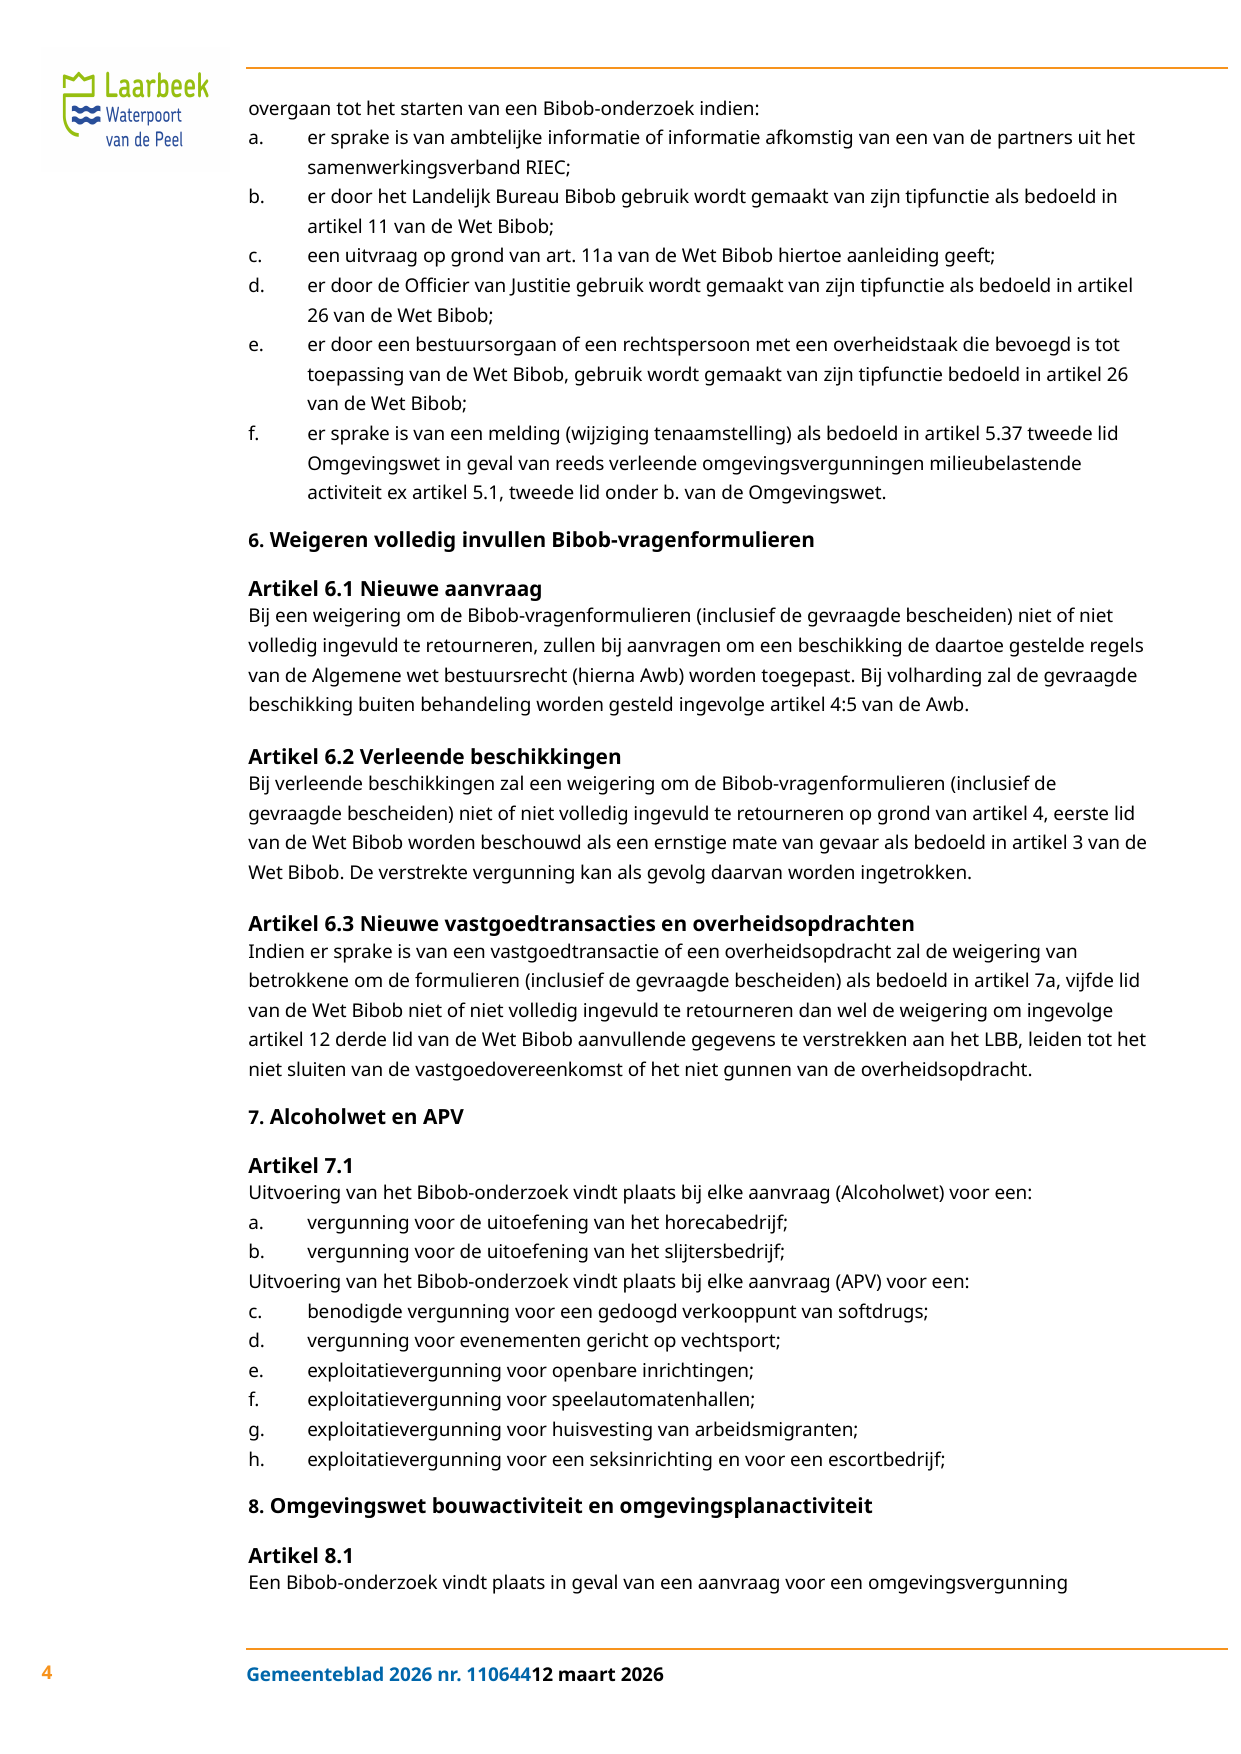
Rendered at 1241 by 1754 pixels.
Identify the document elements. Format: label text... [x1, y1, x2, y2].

list vergunning voor evenementen gericht op vechtsport; [248, 1327, 1152, 1353]
list er sprake is van een melding (wijziging tenaamstelling) als bedoeld in artikel 5.37 tweede lid Omgevingswet in geval van reeds verleende omgevingsvergunningen milieubelastende activiteit ex artikel 5.1, tweede lid onder b. van de Omgevingswet. [248, 420, 1152, 505]
list er door de Officier van Justitie gebruik wordt gemaakt van zijn tipfunctie als bedoeld in artikel 26 van de Wet Bibob; [248, 272, 1152, 328]
text Artikel 8.1 [248, 1541, 1152, 1569]
text Artikel 6.3 Nieuwe vastgoedtransacties en overheidsopdrachten [248, 909, 1152, 938]
text Uitvoering van het Bibob-onderzoek vindt plaats bij elke aanvraag (Alcoholwet) voor een: [248, 1179, 1152, 1205]
text Artikel 6.2 Verleende beschikkingen [248, 742, 1152, 770]
list vergunning voor de uitoefening van het horecabedrijf; [248, 1209, 1152, 1235]
list er door een bestuursorgaan of een rechtspersoon met een overheidstaak die bevoegd is tot toepassing van de Wet Bibob, gebruik wordt gemaakt van zijn tipfunctie bedoeld in artikel 26 van de Wet Bibob; [248, 331, 1152, 416]
list er door het Landelijk Bureau Bibob gebruik wordt gemaakt van zijn tipfunctie als bedoeld in artikel 11 van de Wet Bibob; [248, 183, 1152, 239]
list een uitvraag op grond van art. 11a van de Wet Bibob hiertoe aanleiding geeft; [248, 243, 1152, 268]
picture [41, 47, 231, 172]
list er sprake is van ambtelijke informatie of informatie afkomstig van een van de partners uit het samenwerkingsverband RIEC; [248, 124, 1152, 180]
text Bij een weigering om de Bibob-vragenformulieren (inclusief de gevraagde bescheiden) niet of niet volledig ingevuld te retourneren, zullen bij aanvragen om een beschikking de daartoe gestelde regels van de Algemene wet bestuursrecht (hierna Awb) worden toegepast. Bij volharding zal de gevraagde beschikking buiten behandeling worden gesteld ingevolge artikel 4:5 van de Awb. [248, 603, 1152, 717]
list vergunning voor de uitoefening van het slijtersbedrijf; [248, 1239, 1152, 1264]
list exploitatievergunning voor speelautomatenhallen; [248, 1387, 1152, 1412]
text Een Bibob-onderzoek vindt plaats in geval van een aanvraag voor een omgevingsvergunning [248, 1569, 1152, 1595]
text overgaan tot het starten van een Bibob-onderzoek indien: [248, 95, 1152, 121]
list exploitatievergunning voor een seksinrichting en voor een escortbedrijf; [248, 1446, 1152, 1472]
text Artikel 7.1 [248, 1151, 1152, 1179]
text Uitvoering van het Bibob-onderzoek vindt plaats bij elke aanvraag (APV) voor een: [248, 1268, 1152, 1294]
list exploitatievergunning voor openbare inrichtingen; [248, 1357, 1152, 1383]
text 7. Alcoholwet en APV [248, 1102, 1152, 1130]
text Indien er sprake is van een vastgoedtransactie of een overheidsopdracht zal de weigering van betrokkene om de formulieren (inclusief de gevraagde bescheiden) als bedoeld in artikel 7a, vijfde lid van de Wet Bibob niet of niet volledig ingevuld te retourneren dan wel de weigering om ingevolge artikel 12 derde lid van de Wet Bibob aanvullende gegevens te verstrekken aan het LBB, leiden tot het niet sluiten van de vastgoedovereenkomst of het niet gunnen van de overheidsopdracht. [248, 938, 1152, 1082]
text Artikel 6.1 Nieuwe aanvraag [248, 574, 1152, 603]
list exploitatievergunning voor huisvesting van arbeidsmigranten; [248, 1416, 1152, 1442]
text Bij verleende beschikkingen zal een weigering om de Bibob-vragenformulieren (inclusief de gevraagde bescheiden) niet of niet volledig ingevuld te retourneren op grond van artikel 4, eerste lid van de Wet Bibob worden beschouwd als een ernstige mate van gevaar als bedoeld in artikel 3 van de Wet Bibob. De verstrekte vergunning kan als gevolg daarvan worden ingetrokken. [248, 770, 1152, 885]
list benodigde vergunning voor een gedoogd verkooppunt van softdrugs; [248, 1298, 1152, 1324]
text 6. Weigeren volledig invullen Bibob-vragenformulieren [248, 525, 1152, 553]
text 8. Omgevingswet bouwactiviteit en omgevingsplanactiviteit [248, 1491, 1152, 1520]
